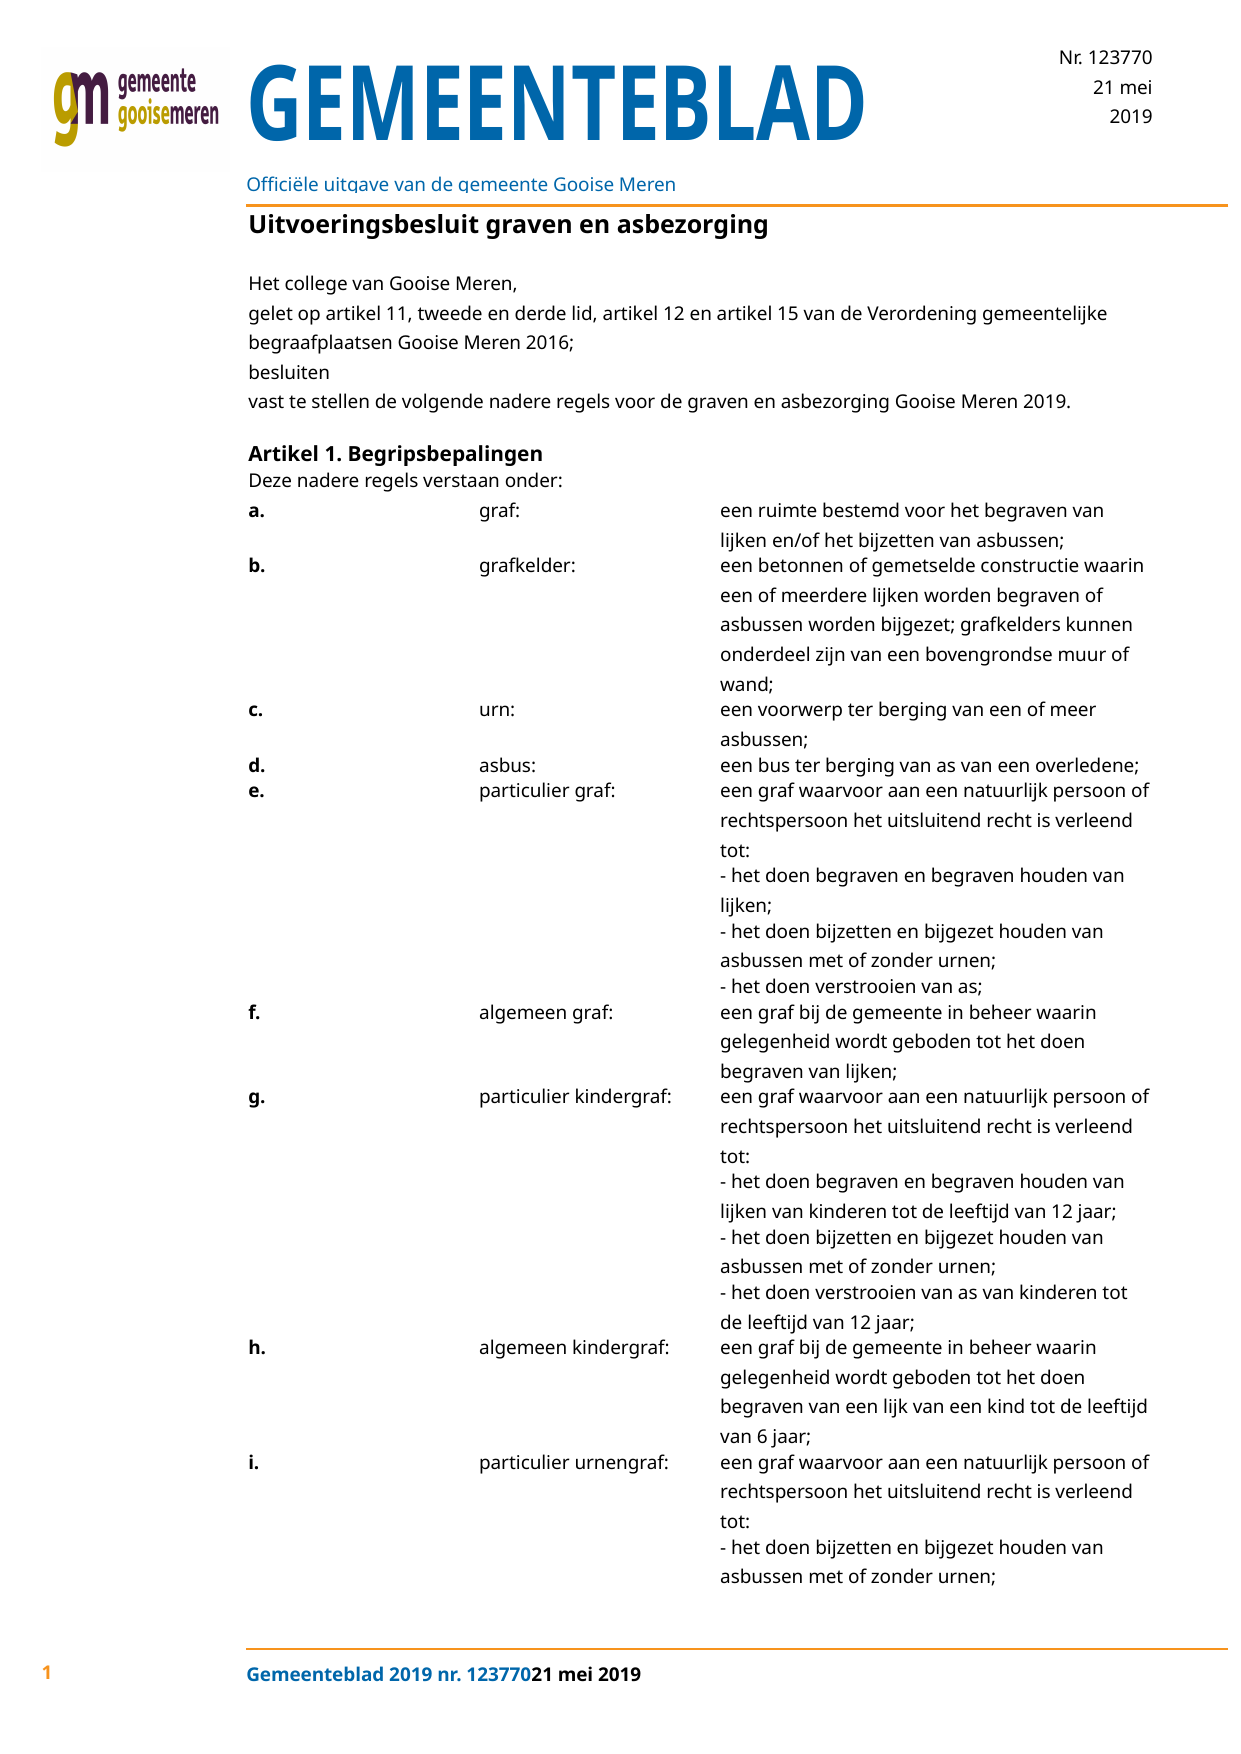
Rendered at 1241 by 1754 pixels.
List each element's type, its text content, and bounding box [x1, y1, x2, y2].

table_cell een graf waarvoor aan een natuurlijk persoon of rechtspersoon het uitsluitend recht is verleend tot: [720, 1084, 1152, 1169]
table_cell [248, 918, 479, 973]
table_cell [479, 1169, 720, 1224]
table_cell [479, 863, 720, 918]
table_cell asbus: [479, 752, 720, 778]
table_cell een graf bij de gemeente in beheer waarin gelegenheid wordt geboden tot het doen begraven van een lijk van een kind tot de leeftijd van 6 jaar; [720, 1335, 1152, 1449]
text besluiten [248, 359, 1152, 385]
table_cell [479, 1534, 720, 1589]
table_cell e. [248, 778, 479, 862]
table_cell f. [248, 999, 479, 1084]
table_cell c. [248, 697, 479, 752]
table_cell [479, 1224, 720, 1279]
table_cell - het doen bijzetten en bijgezet houden van asbussen met of zonder urnen; [720, 1534, 1152, 1589]
table_cell i. [248, 1449, 479, 1534]
table_cell een betonnen of gemetselde constructie waarin een of meerdere lijken worden begraven of asbussen worden bijgezet; grafkelders kunnen onderdeel zijn van een bovengrondse muur of wand; [720, 553, 1152, 697]
table_cell [479, 1279, 720, 1334]
table_cell - het doen bijzetten en bijgezet houden van asbussen met of zonder urnen; [720, 918, 1152, 973]
table_cell d. [248, 752, 479, 778]
table_cell [479, 973, 720, 999]
table_cell een graf bij de gemeente in beheer waarin gelegenheid wordt geboden tot het doen begraven van lijken; [720, 999, 1152, 1084]
text Uitvoeringsbesluit graven en asbezorging [248, 207, 1152, 241]
table_cell - het doen verstrooien van as van kinderen tot de leeftijd van 12 jaar; [720, 1279, 1152, 1334]
table_cell [248, 973, 479, 999]
table_cell [248, 1224, 479, 1279]
text vast te stellen de volgende nadere regels voor de graven en asbezorging Gooise Meren 2019. [248, 389, 1152, 414]
text gelet op artikel 11, tweede en derde lid, artikel 12 en artikel 15 van de Verordening gemeentelijke begraafplaatsen Gooise Meren 2016; [248, 300, 1152, 355]
table_cell een graf waarvoor aan een natuurlijk persoon of rechtspersoon het uitsluitend recht is verleend tot: [720, 778, 1152, 862]
table_cell - het doen bijzetten en bijgezet houden van asbussen met of zonder urnen; [720, 1224, 1152, 1279]
table_cell een voorwerp ter berging van een of meer asbussen; [720, 697, 1152, 752]
table_cell [248, 863, 479, 918]
table_cell een graf waarvoor aan een natuurlijk persoon of rechtspersoon het uitsluitend recht is verleend tot: [720, 1449, 1152, 1534]
table_cell [248, 1279, 479, 1334]
text Deze nadere regels verstaan onder: [248, 467, 1152, 493]
table_header graf: [479, 497, 720, 552]
table_cell b. [248, 553, 479, 697]
table_cell grafkelder: [479, 553, 720, 697]
table_cell particulier kindergraf: [479, 1084, 720, 1169]
table_header een ruimte bestemd voor het begraven van lijken en/of het bijzetten van asbussen; [720, 497, 1152, 552]
table_cell [479, 918, 720, 973]
table_cell - het doen begraven en begraven houden van lijken; [720, 863, 1152, 918]
table_cell - het doen verstrooien van as; [720, 973, 1152, 999]
table_cell particulier urnengraf: [479, 1449, 720, 1534]
table_cell h. [248, 1335, 479, 1449]
table_cell [248, 1169, 479, 1224]
table_cell - het doen begraven en begraven houden van lijken van kinderen tot de leeftijd van 12 jaar; [720, 1169, 1152, 1224]
text Artikel 1. Begripsbepalingen [248, 439, 1152, 467]
table_cell algemeen kindergraf: [479, 1335, 720, 1449]
table_cell algemeen graf: [479, 999, 720, 1084]
table_cell urn: [479, 697, 720, 752]
table_cell g. [248, 1084, 479, 1169]
table_cell een bus ter berging van as van een overledene; [720, 752, 1152, 778]
text Het college van Gooise Meren, [248, 270, 1152, 296]
table_cell particulier graf: [479, 778, 720, 862]
table_header a. [248, 497, 479, 552]
table_cell [248, 1534, 479, 1589]
picture [41, 47, 231, 172]
